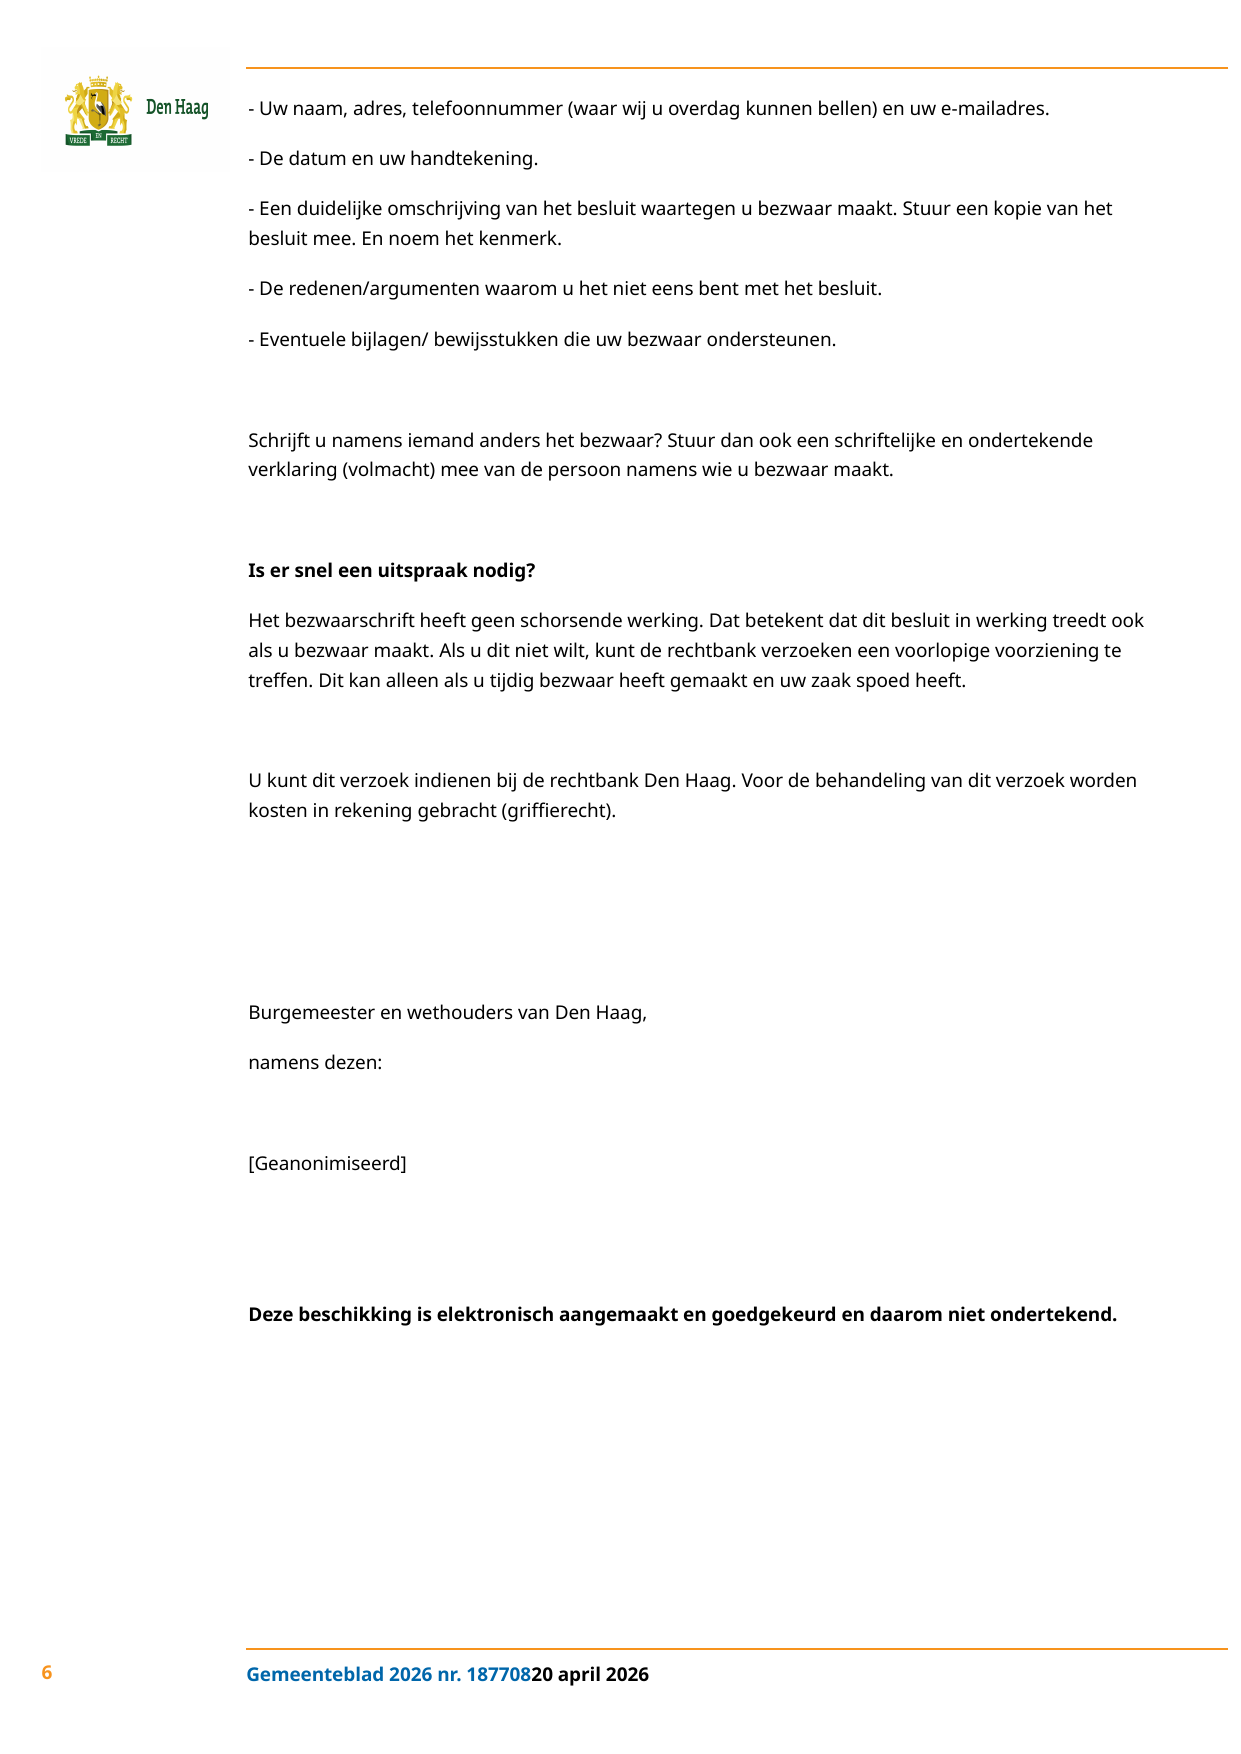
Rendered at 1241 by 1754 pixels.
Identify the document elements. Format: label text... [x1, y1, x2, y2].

picture [41, 47, 231, 172]
text Het bezwaarschrift heeft geen schorsende werking. Dat betekent dat dit besluit in werking treedt ook als u bezwaar maakt. Als u dit niet wilt, kunt de rechtbank verzoeken een voorlopige voorziening te treffen. Dit kan alleen als u tijdig bezwaar heeft gemaakt en uw zaak spoed heeft. [248, 608, 1152, 693]
text - Eventuele bijlagen/ bewijsstukken die uw bezwaar ondersteunen. [248, 326, 1152, 352]
text [Geanonimiseerd] [248, 1150, 1152, 1176]
text Burgemeester en wethouders van Den Haag, [248, 999, 1152, 1025]
text U kunt dit verzoek indienen bij de rechtbank Den Haag. Voor de behandeling van dit verzoek worden kosten in rekening gebracht (griffierecht). [248, 768, 1152, 823]
text - Uw naam, adres, telefoonnummer (waar wij u overdag kunnen bellen) en uw e-mailadres. [248, 95, 1152, 121]
text Schrijft u namens iemand anders het bezwaar? Stuur dan ook een schriftelijke en ondertekende verklaring (volmacht) mee van de persoon namens wie u bezwaar maakt. [248, 427, 1152, 482]
text - De redenen/argumenten waarom u het niet eens bent met het besluit. [248, 276, 1152, 301]
text - De datum en uw handtekening. [248, 145, 1152, 171]
text Deze beschikking is elektronisch aangemaakt en goedgekeurd en daarom niet ondertekend. [248, 1301, 1152, 1327]
text namens dezen: [248, 1049, 1152, 1075]
text - Een duidelijke omschrijving van het besluit waartegen u bezwaar maakt. Stuur een kopie van het besluit mee. En noem het kenmerk. [248, 196, 1152, 251]
text Is er snel een uitspraak nodig? [248, 557, 1152, 583]
